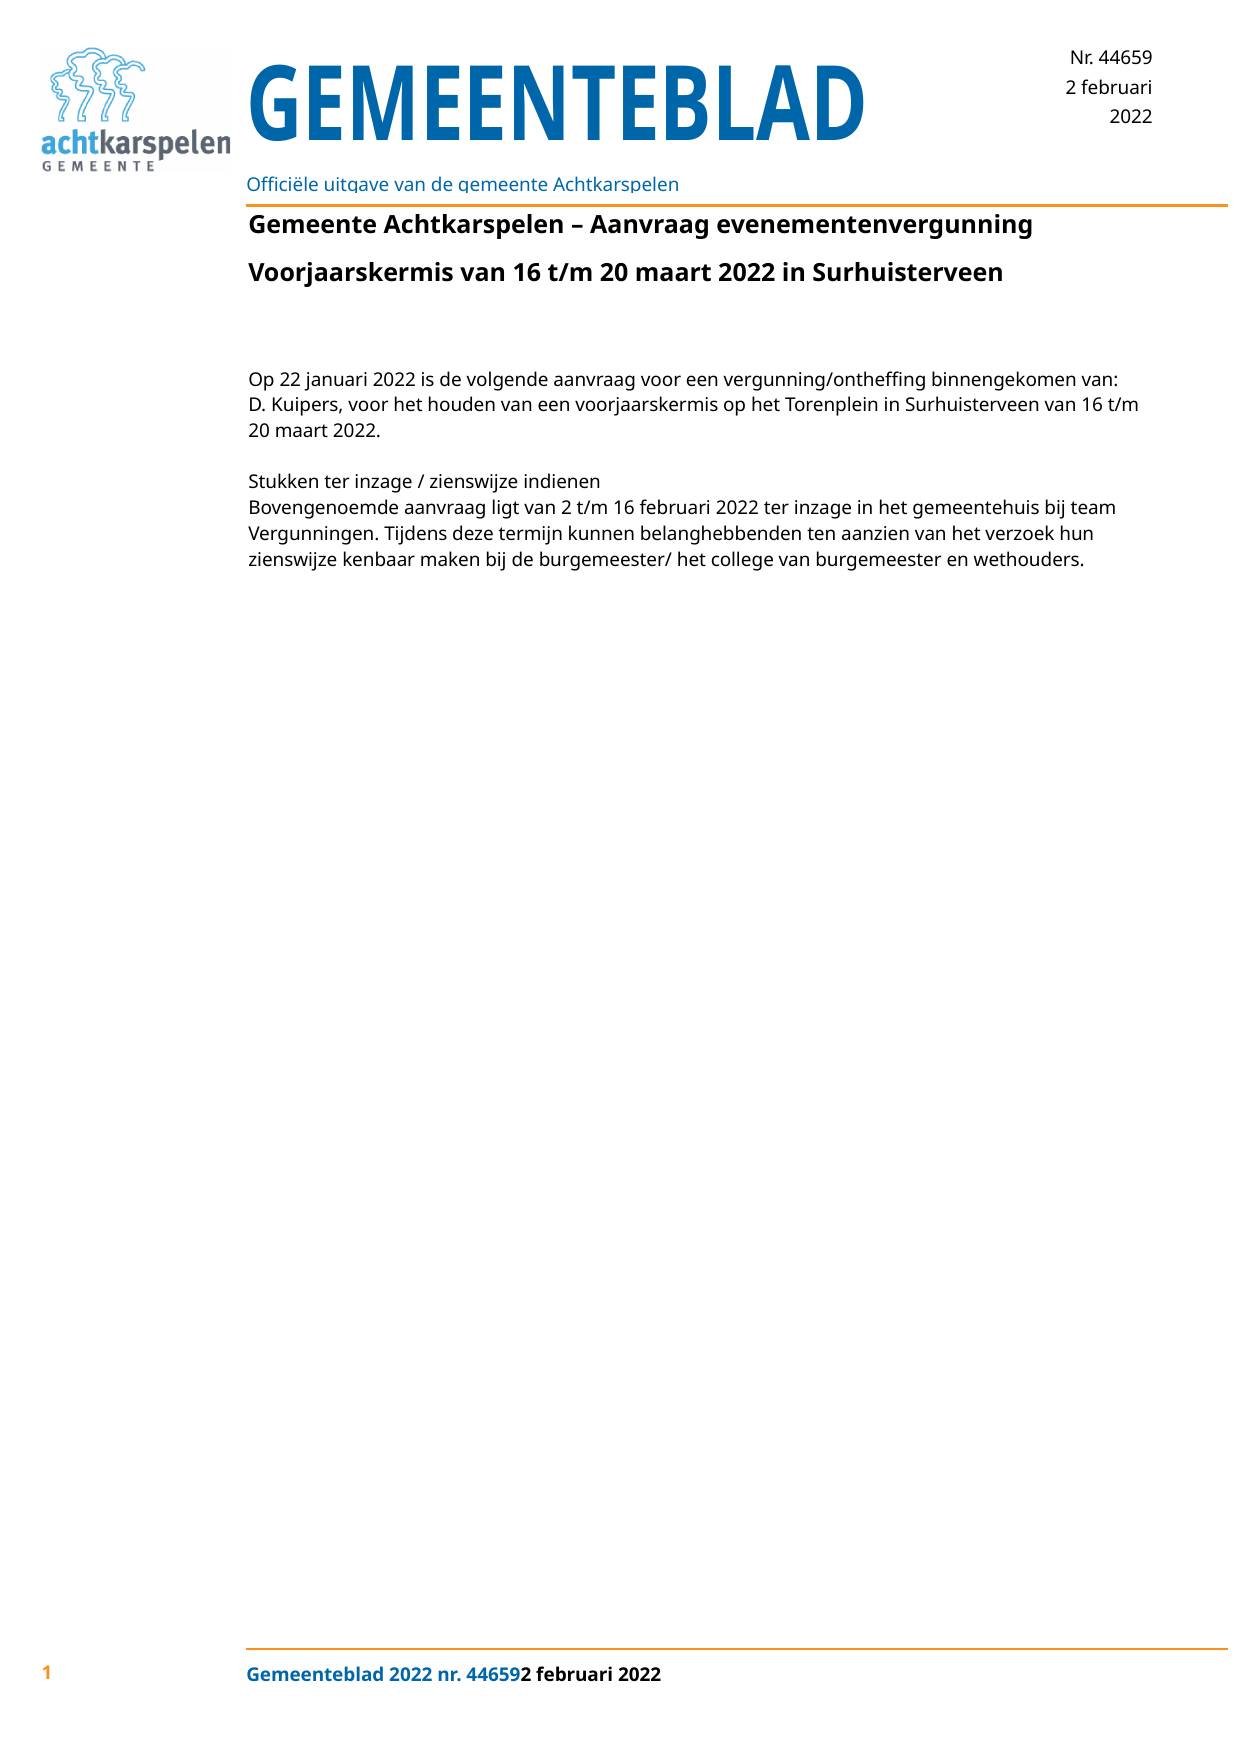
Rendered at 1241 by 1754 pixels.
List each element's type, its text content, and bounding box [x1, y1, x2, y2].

text Bovengenoemde aanvraag ligt van 2 t/m 16 februari 2022 ter inzage in het gemeentehuis bij team Vergunningen. Tijdens deze termijn kunnen belanghebbenden ten aanzien van het verzoek hun zienswijze kenbaar maken bij de burgemeester/ het college van burgemeester en wethouders. [248, 494, 1152, 572]
text Gemeente Achtkarspelen – Aanvraag evenementenvergunning Voorjaarskermis van 16 t/m 20 maart 2022 in Surhuisterveen [248, 207, 1152, 288]
text Op 22 januari 2022 is de volgende aanvraag voor een vergunning/ontheffing binnengekomen van: [248, 366, 1152, 391]
picture [41, 47, 231, 172]
text D. Kuipers, voor het houden van een voorjaarskermis op het Torenplein in Surhuisterveen van 16 t/m 20 maart 2022. [248, 391, 1152, 443]
text Stukken ter inzage / zienswijze indienen [248, 469, 1152, 494]
